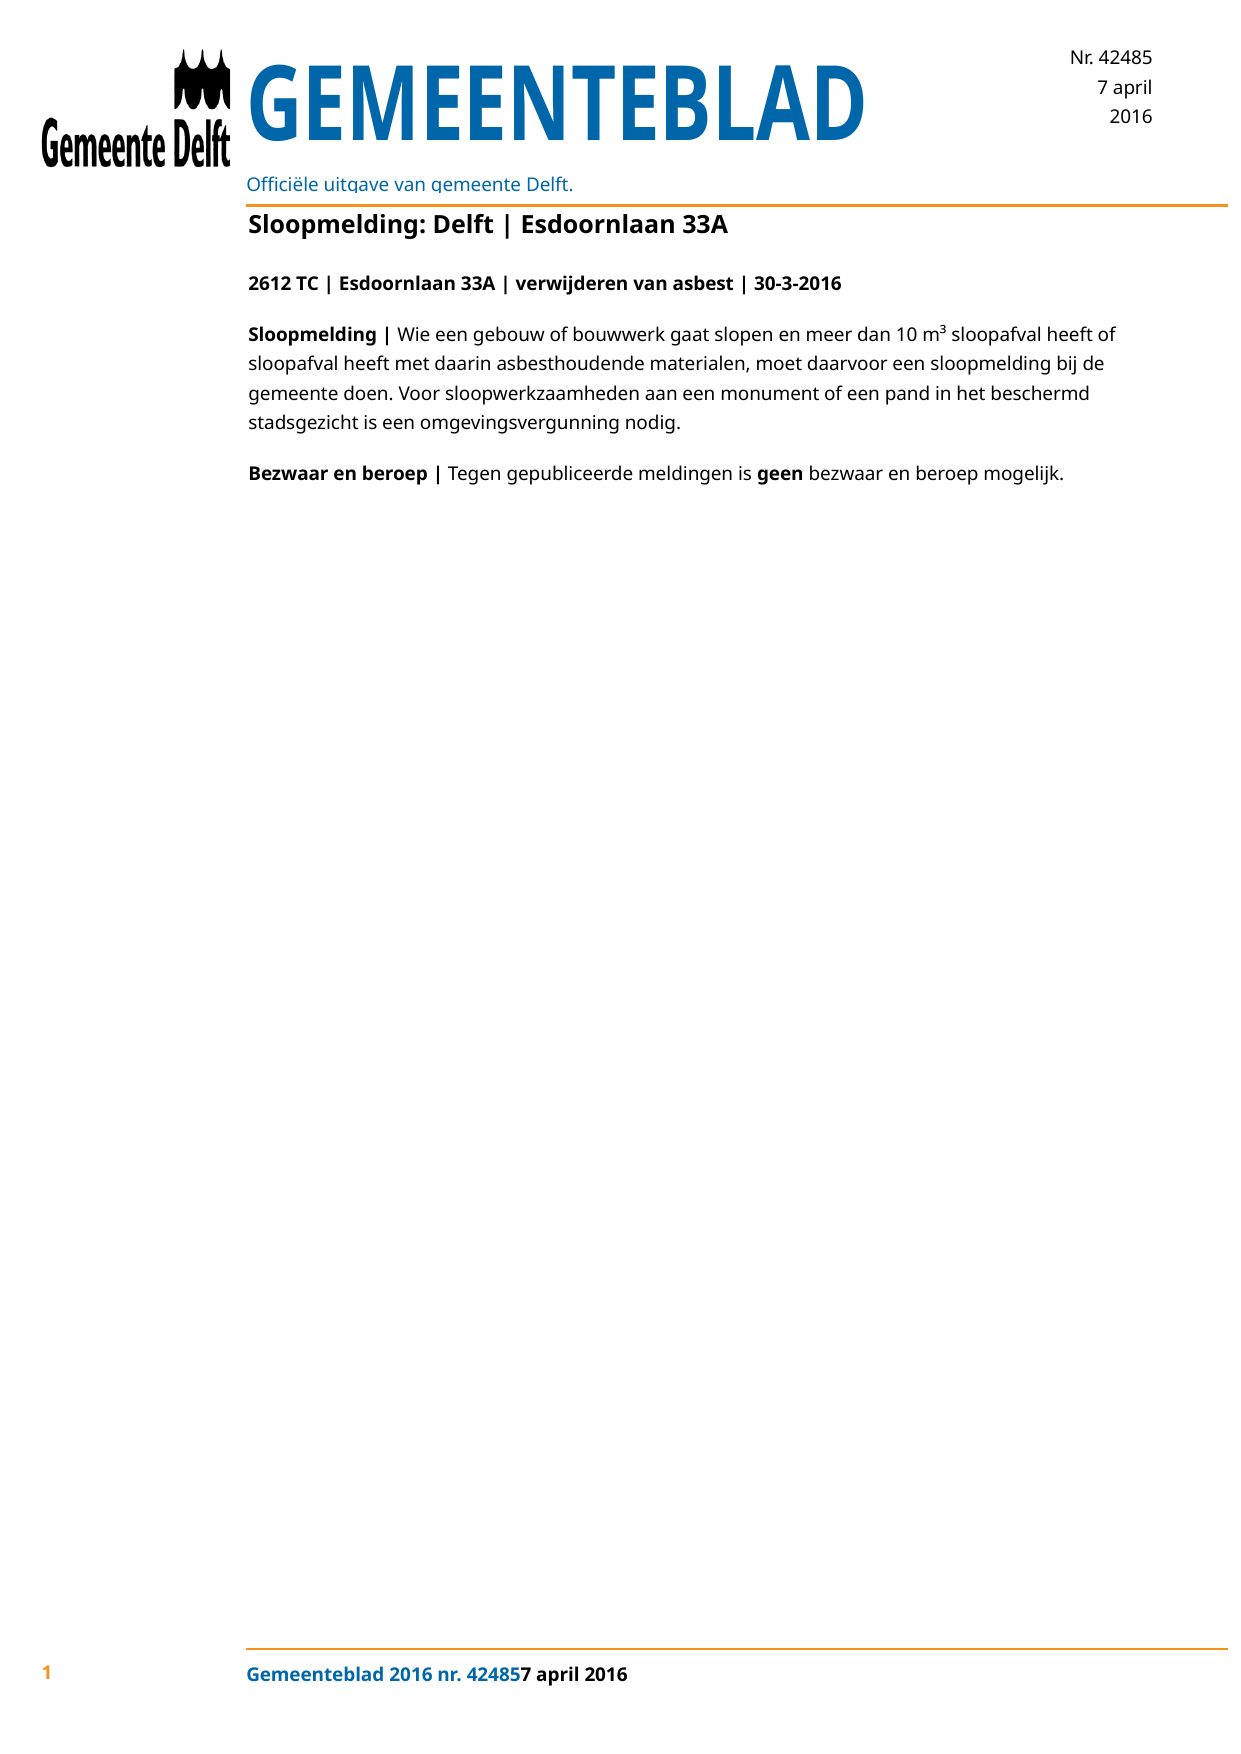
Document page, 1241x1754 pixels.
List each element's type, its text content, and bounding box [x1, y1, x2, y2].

text Bezwaar en beroep | Tegen gepubliceerde meldingen is geen bezwaar en beroep mogelijk. [248, 460, 1152, 486]
picture [41, 47, 231, 172]
text Sloopmelding: Delft | Esdoornlaan 33A [248, 207, 1152, 241]
text 2612 TC | Esdoornlaan 33A | verwijderen van asbest | 30-3-2016 [248, 270, 1152, 296]
text Sloopmelding | Wie een gebouw of bouwwerk gaat slopen en meer dan 10 m³ sloopafval heeft of sloopafval heeft met daarin asbesthoudende materialen, moet daarvoor een sloopmelding bij de gemeente doen. Voor sloopwerkzaamheden aan een monument of een pand in het beschermd stadsgezicht is een omgevingsvergunning nodig. [248, 321, 1152, 435]
